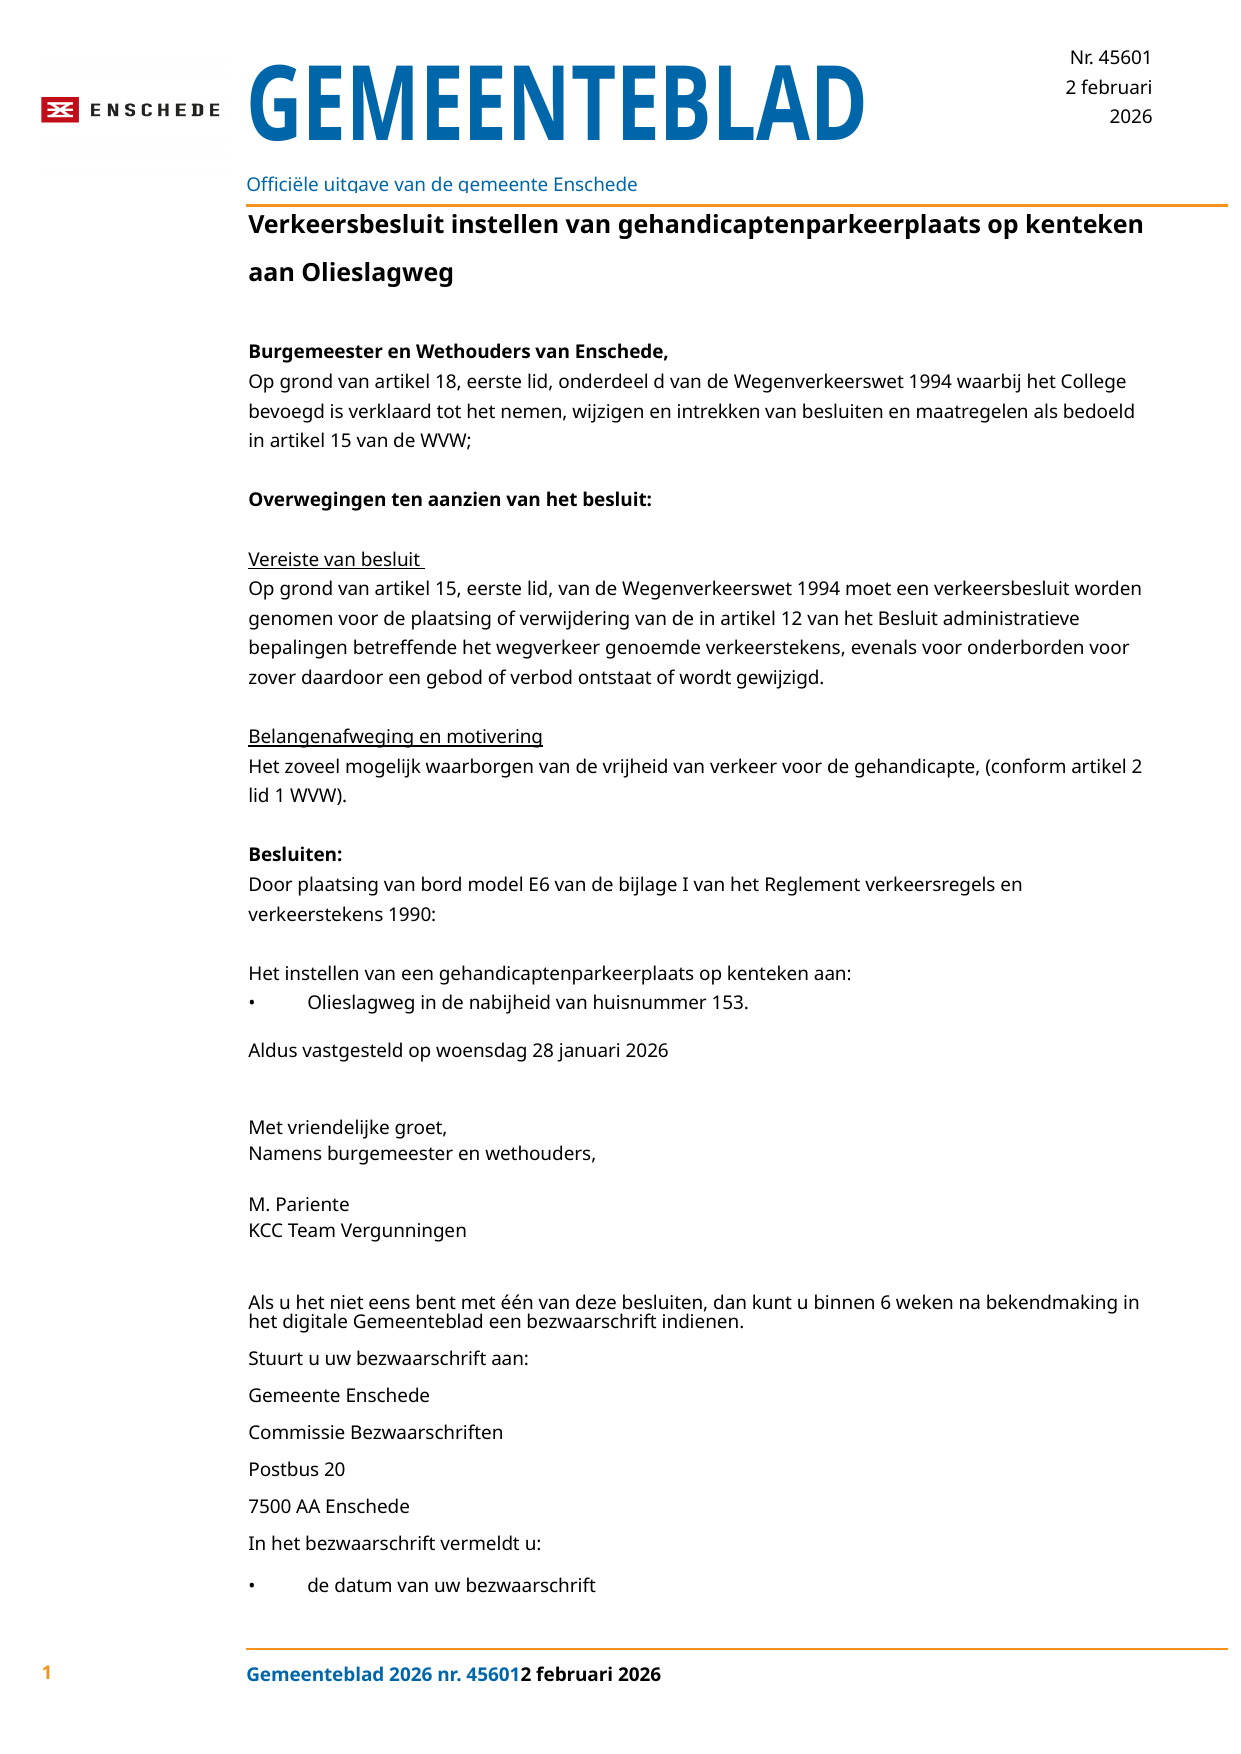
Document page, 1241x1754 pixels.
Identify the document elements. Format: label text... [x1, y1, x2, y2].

text Als u het niet eens bent met één van deze besluiten, dan kunt u binnen 6 weken na bekendmaking in het digitale Gemeenteblad een bezwaarschrift indienen. [248, 1294, 1152, 1332]
text Overwegingen ten aanzien van het besluit: [248, 487, 1152, 512]
text Stuurt u uw bezwaarschrift aan: [248, 1350, 1152, 1369]
list Olieslagweg in de nabijheid van huisnummer 153. [248, 989, 1152, 1015]
text Verkeersbesluit instellen van gehandicaptenparkeerplaats op kenteken aan Olieslagweg [248, 207, 1152, 288]
text Namens burgemeester en wethouders, [248, 1140, 1152, 1166]
text Het instellen van een gehandicaptenparkeerplaats op kenteken aan: [248, 960, 1152, 986]
text Met vriendelijke groet, [248, 1114, 1152, 1140]
list de datum van uw bezwaarschrift [248, 1572, 1152, 1598]
text Door plaatsing van bord model E6 van de bijlage I van het Reglement verkeersregels en verkeerstekens 1990: [248, 871, 1152, 926]
picture [41, 47, 231, 172]
text In het bezwaarschrift vermeldt u: [248, 1535, 1152, 1554]
text Vereiste van besluit [248, 546, 1152, 571]
text Op grond van artikel 15, eerste lid, van de Wegenverkeerswet 1994 moet een verkeersbesluit worden genomen voor de plaatsing of verwijdering van de in artikel 12 van het Besluit administratieve bepalingen betreffende het wegverkeer genoemde verkeerstekens, evenals voor onderborden voor zover daardoor een gebod of verbod ontstaat of wordt gewijzigd. [248, 575, 1152, 690]
text Belangenafweging en motivering [248, 723, 1152, 749]
text Commissie Bezwaarschriften [248, 1424, 1152, 1443]
text M. Pariente [248, 1192, 1152, 1217]
text Het zoveel mogelijk waarborgen van de vrijheid van verkeer voor de gehandicapte, (conform artikel 2 lid 1 WVW). [248, 753, 1152, 808]
text Postbus 20 [248, 1461, 1152, 1480]
text KCC Team Vergunningen [248, 1217, 1152, 1243]
text Besluiten: [248, 842, 1152, 867]
text Gemeente Enschede [248, 1387, 1152, 1406]
text Op grond van artikel 18, eerste lid, onderdeel d van de Wegenverkeerswet 1994 waarbij het College bevoegd is verklaard tot het nemen, wijzigen en intrekken van besluiten en maatregelen als bedoeld in artikel 15 van de WVW; [248, 368, 1152, 453]
text 7500 AA Enschede [248, 1498, 1152, 1517]
text Aldus vastgesteld op woensdag 28 januari 2026 [248, 1037, 1152, 1063]
text Burgemeester en Wethouders van Enschede, [248, 339, 1152, 364]
